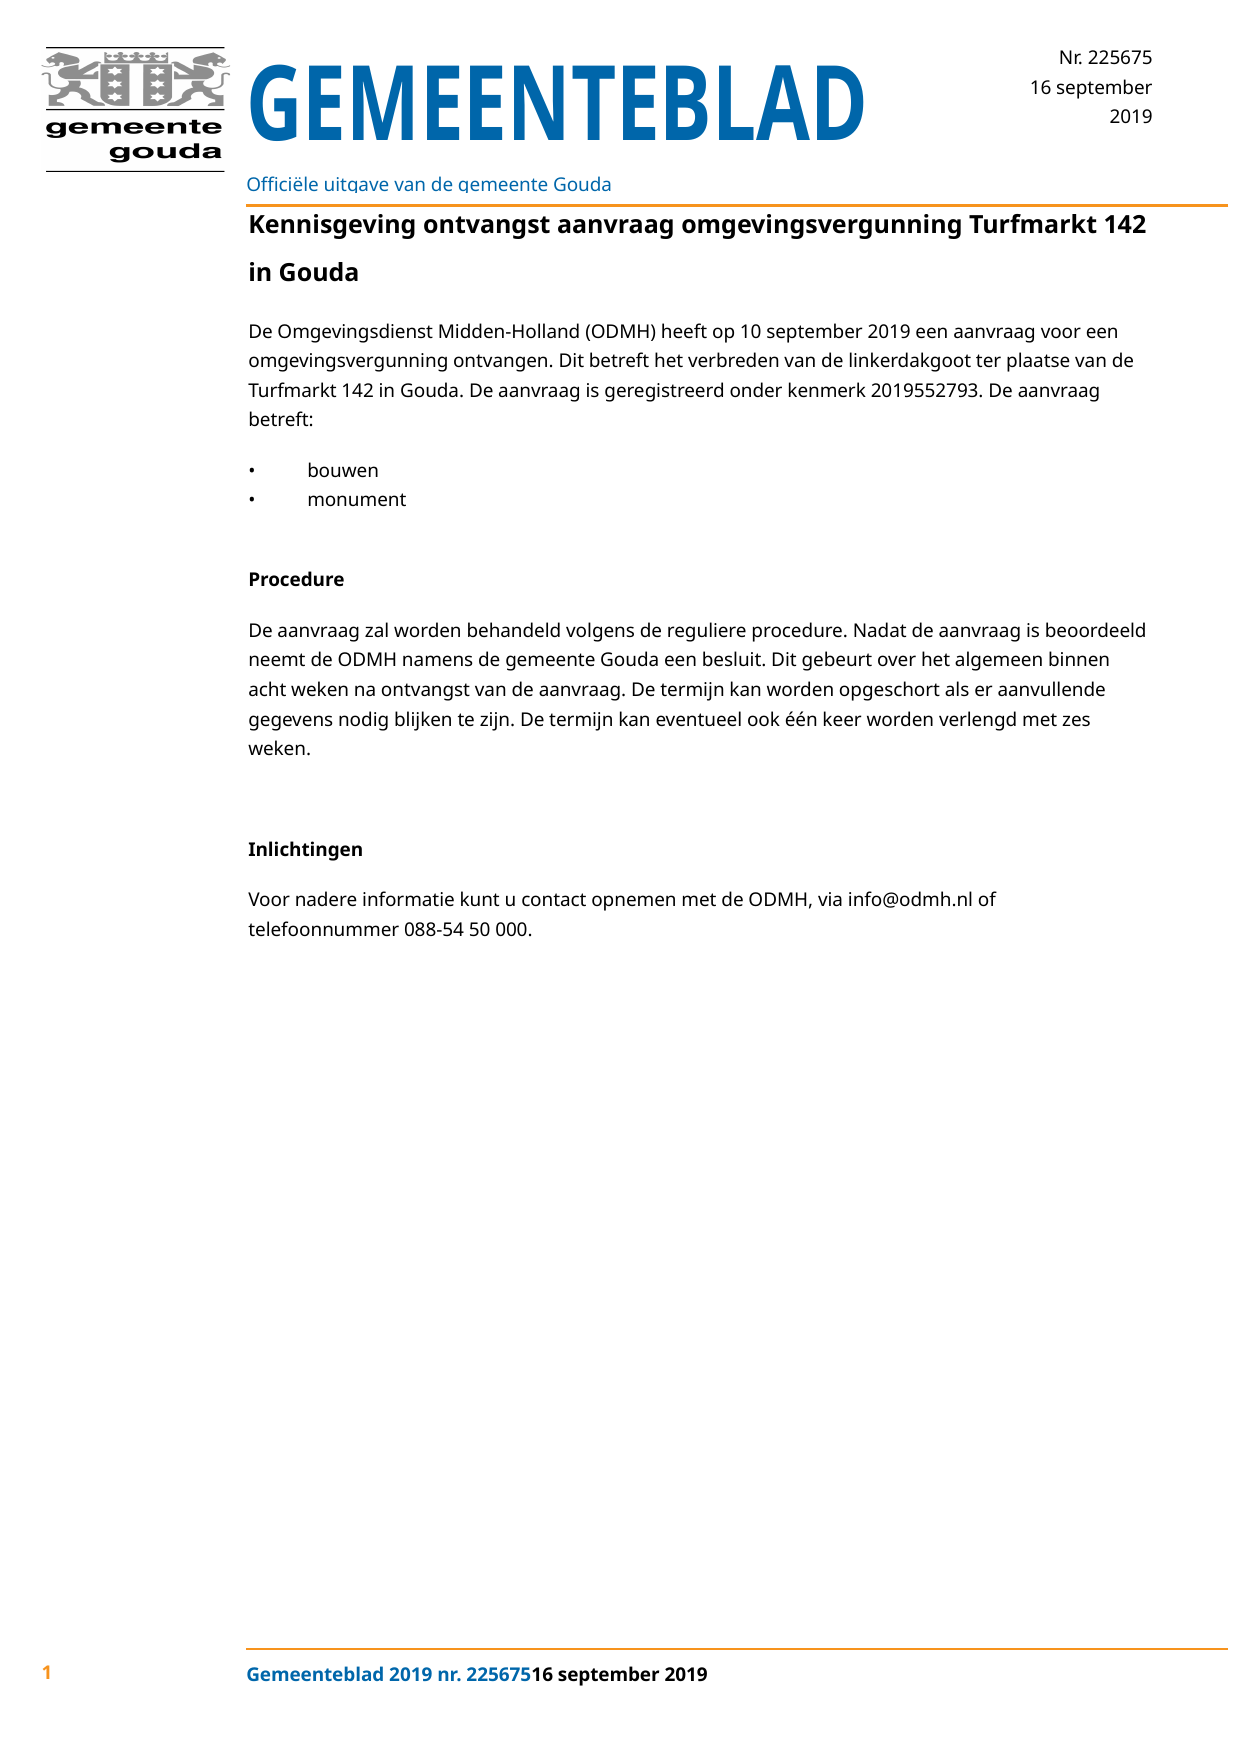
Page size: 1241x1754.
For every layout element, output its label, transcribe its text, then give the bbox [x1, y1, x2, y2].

list monument [248, 487, 1152, 512]
text Inlichtingen [248, 836, 1152, 862]
text Kennisgeving ontvangst aanvraag omgevingsvergunning Turfmarkt 142 in Gouda [248, 207, 1152, 288]
text Procedure [248, 567, 1152, 592]
list bouwen [248, 457, 1152, 483]
text De aanvraag zal worden behandeld volgens de reguliere procedure. Nadat de aanvraag is beoordeeld neemt de ODMH namens de gemeente Gouda een besluit. Dit gebeurt over het algemeen binnen acht weken na ontvangst van de aanvraag. De termijn kan worden opgeschort als er aanvullende gegevens nodig blijken te zijn. De termijn kan eventueel ook één keer worden verlengd met zes weken. [248, 617, 1152, 761]
picture [41, 47, 231, 172]
text Voor nadere informatie kunt u contact opnemen met de ODMH, via info@odmh.nl of telefoonnummer 088-54 50 000. [248, 887, 1152, 942]
text De Omgevingsdienst Midden-Holland (ODMH) heeft op 10 september 2019 een aanvraag voor een omgevingsvergunning ontvangen. Dit betreft het verbreden van de linkerdakgoot ter plaatse van de Turfmarkt 142 in Gouda. De aanvraag is geregistreerd onder kenmerk 2019552793. De aanvraag betreft: [248, 318, 1152, 432]
